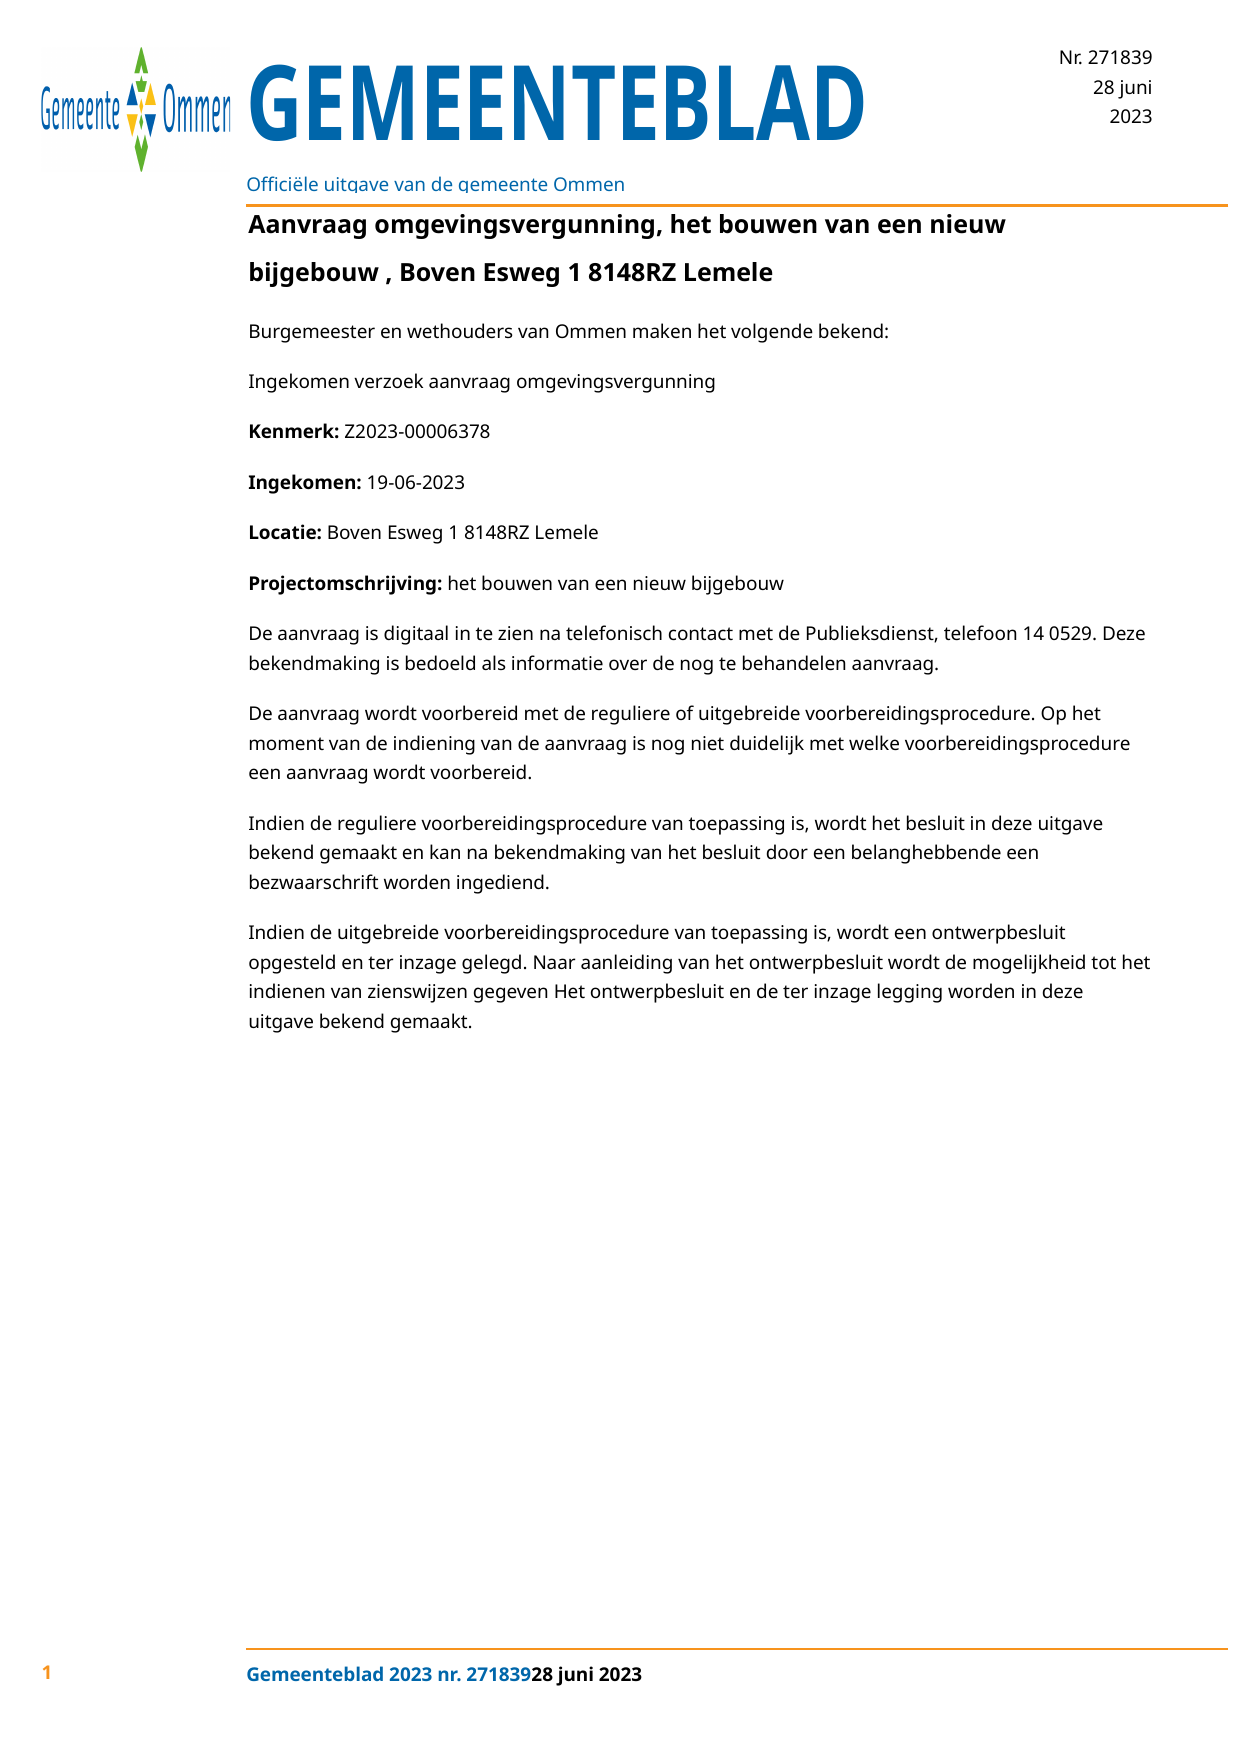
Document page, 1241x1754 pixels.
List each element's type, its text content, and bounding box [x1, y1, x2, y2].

text Ingekomen: 19-06-2023 [248, 469, 1152, 495]
text Burgemeester en wethouders van Ommen maken het volgende bekend: [248, 318, 1152, 344]
text De aanvraag is digitaal in te zien na telefonisch contact met de Publieksdienst, telefoon 14 0529. Deze bekendmaking is bedoeld als informatie over de nog te behandelen aanvraag. [248, 620, 1152, 676]
text Locatie: Boven Esweg 1 8148RZ Lemele [248, 519, 1152, 545]
text Projectomschrijving: het bouwen van een nieuw bijgebouw [248, 570, 1152, 596]
text Aanvraag omgevingsvergunning, het bouwen van een nieuw bijgebouw , Boven Esweg 1 8148RZ Lemele [248, 207, 1152, 288]
text Indien de uitgebreide voorbereidingsprocedure van toepassing is, wordt een ontwerpbesluit opgesteld en ter inzage gelegd. Naar aanleiding van het ontwerpbesluit wordt de mogelijkheid tot het indienen van zienswijzen gegeven Het ontwerpbesluit en de ter inzage legging worden in deze uitgave bekend gemaakt. [248, 919, 1152, 1034]
text De aanvraag wordt voorbereid met de reguliere of uitgebreide voorbereidingsprocedure. Op het moment van de indiening van de aanvraag is nog niet duidelijk met welke voorbereidingsprocedure een aanvraag wordt voorbereid. [248, 700, 1152, 785]
text Indien de reguliere voorbereidingsprocedure van toepassing is, wordt het besluit in deze uitgave bekend gemaakt en kan na bekendmaking van het besluit door een belanghebbende een bezwaarschrift worden ingediend. [248, 810, 1152, 895]
text Kenmerk: Z2023-00006378 [248, 419, 1152, 444]
picture [41, 47, 231, 172]
text Ingekomen verzoek aanvraag omgevingsvergunning [248, 368, 1152, 394]
